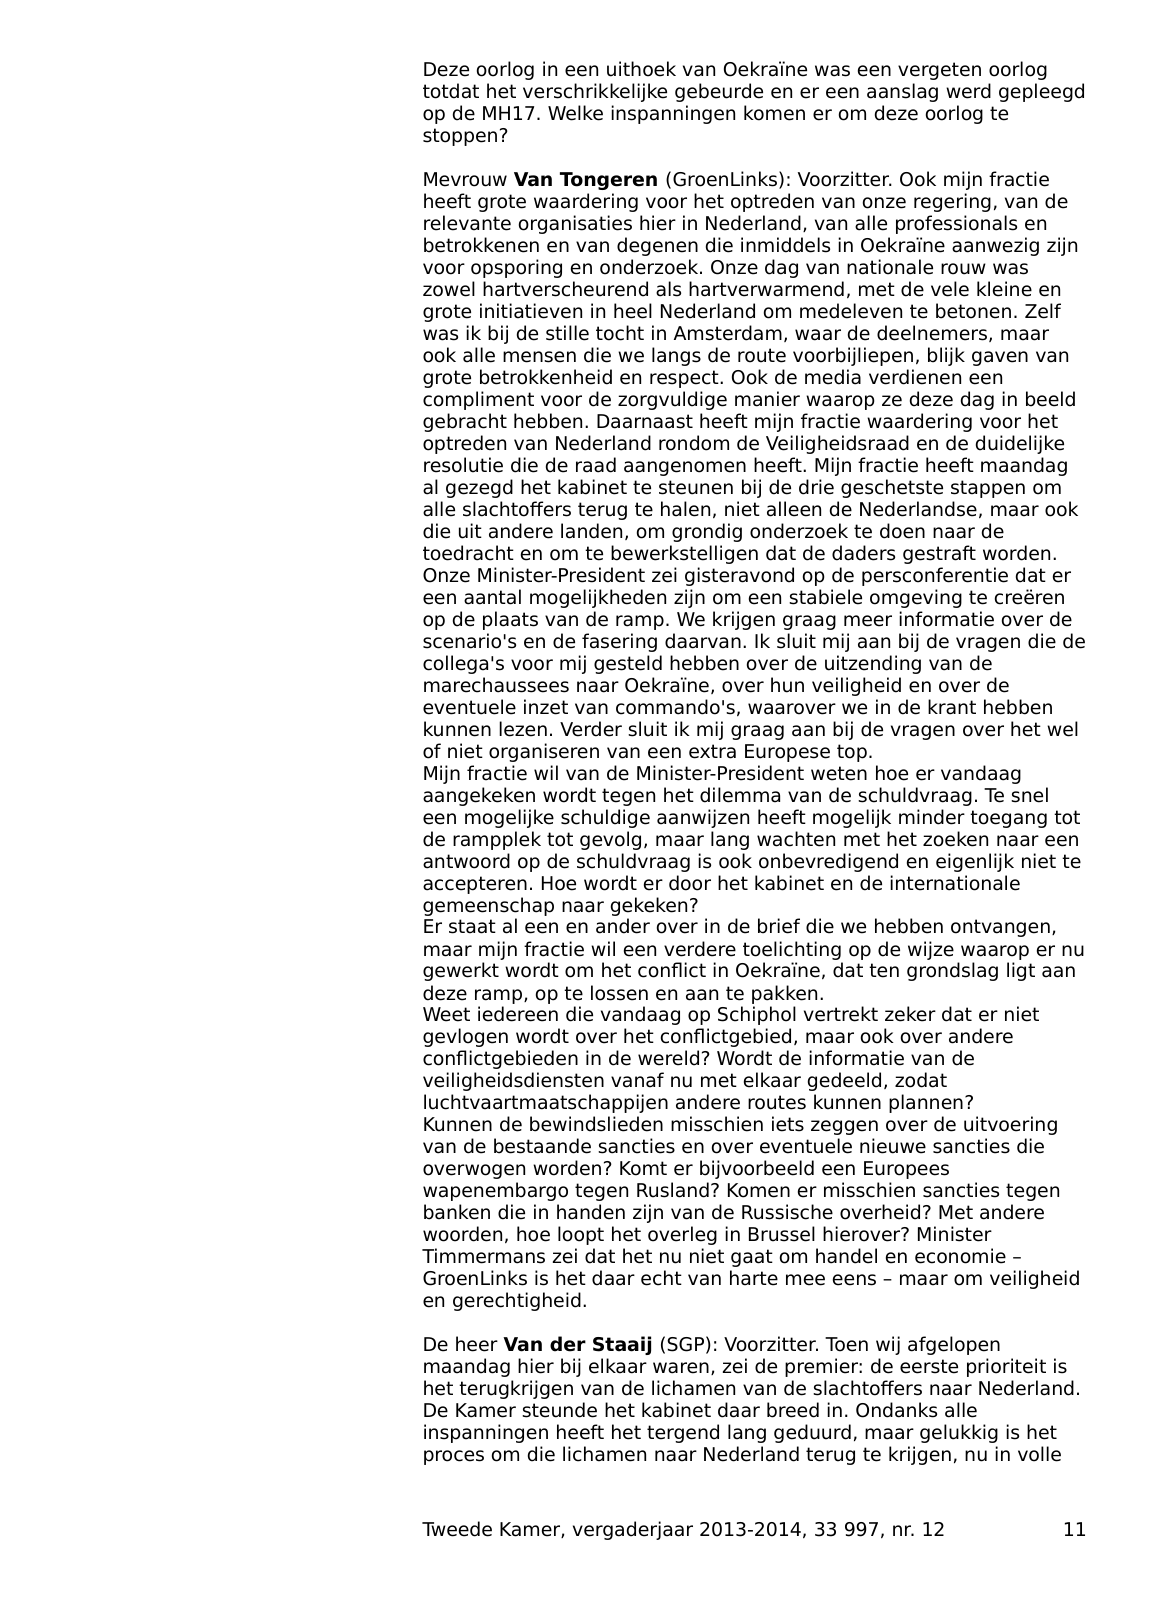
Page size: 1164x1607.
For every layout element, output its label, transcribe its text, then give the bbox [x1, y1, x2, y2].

text De heer Van der Staaij (SGP): Voorzitter. Toen wij afgelopen maandag hier bij elkaar waren, zei de premier: de eerste prioriteit is het terugkrijgen van de lichamen van de slachtoffers naar Nederland. De Kamer steunde het kabinet daar breed in. Ondanks alle inspanningen heeft het tergend lang geduurd, maar gelukkig is het proces om die lichamen naar Nederland terug te krijgen, nu in volle [422, 1334, 1087, 1466]
text Onze Minister-President zei gisteravond op de persconferentie dat er een aantal mogelijkheden zijn om een stabiele omgeving te creëren op de plaats van de ramp. We krijgen graag meer informatie over de scenario's en de fasering daarvan. Ik sluit mij aan bij de vragen die de collega's voor mij gesteld hebben over de uitzending van de marechaussees naar Oekraïne, over hun veiligheid en over de eventuele inzet van commando's, waarover we in de krant hebben kunnen lezen. Verder sluit ik mij graag aan bij de vragen over het wel of niet organiseren van een extra Europese top. [422, 565, 1087, 763]
text Mevrouw Van Tongeren (GroenLinks): Voorzitter. Ook mijn fractie heeft grote waardering voor het optreden van onze regering, van de relevante organisaties hier in Nederland, van alle professionals en betrokkenen en van degenen die inmiddels in Oekraïne aanwezig zijn voor opsporing en onderzoek. Onze dag van nationale rouw was zowel hartverscheurend als hartverwarmend, met de vele kleine en grote initiatieven in heel Nederland om medeleven te betonen. Zelf was ik bij de stille tocht in Amsterdam, waar de deelnemers, maar ook alle mensen die we langs de route voorbijliepen, blijk gaven van grote betrokkenheid en respect. Ook de media verdienen een compliment voor de zorgvuldige manier waarop ze deze dag in beeld gebracht hebben. Daarnaast heeft mijn fractie waardering voor het optreden van Nederland rondom de Veiligheidsraad en de duidelijke resolutie die de raad aangenomen heeft. Mijn fractie heeft maandag al gezegd het kabinet te steunen bij de drie geschetste stappen om alle slachtoffers terug te halen, niet alleen de Nederlandse, maar ook die uit andere landen, om grondig onderzoek te doen naar de toedracht en om te bewerkstelligen dat de daders gestraft worden. [422, 169, 1087, 565]
text Deze oorlog in een uithoek van Oekraïne was een vergeten oorlog totdat het verschrikkelijke gebeurde en er een aanslag werd gepleegd op de MH17. Welke inspanningen komen er om deze oorlog te stoppen? [422, 59, 1087, 147]
text Weet iedereen die vandaag op Schiphol vertrekt zeker dat er niet gevlogen wordt over het conflictgebied, maar ook over andere conflictgebieden in de wereld? Wordt de informatie van de veiligheidsdiensten vanaf nu met elkaar gedeeld, zodat luchtvaartmaatschappijen andere routes kunnen plannen? [422, 1004, 1087, 1114]
text Mijn fractie wil van de Minister-President weten hoe er vandaag aangekeken wordt tegen het dilemma van de schuldvraag. Te snel een mogelijke schuldige aanwijzen heeft mogelijk minder toegang tot de rampplek tot gevolg, maar lang wachten met het zoeken naar een antwoord op de schuldvraag is ook onbevredigend en eigenlijk niet te accepteren. Hoe wordt er door het kabinet en de internationale gemeenschap naar gekeken? [422, 763, 1087, 916]
text Er staat al een en ander over in de brief die we hebben ontvangen, maar mijn fractie wil een verdere toelichting op de wijze waarop er nu gewerkt wordt om het conflict in Oekraïne, dat ten grondslag ligt aan deze ramp, op te lossen en aan te pakken. [422, 916, 1087, 1004]
text Kunnen de bewindslieden misschien iets zeggen over de uitvoering van de bestaande sancties en over eventuele nieuwe sancties die overwogen worden? Komt er bijvoorbeeld een Europees wapenembargo tegen Rusland? Komen er misschien sancties tegen banken die in handen zijn van de Russische overheid? Met andere woorden, hoe loopt het overleg in Brussel hierover? Minister Timmermans zei dat het nu niet gaat om handel en economie – GroenLinks is het daar echt van harte mee eens – maar om veiligheid en gerechtigheid. [422, 1114, 1087, 1312]
